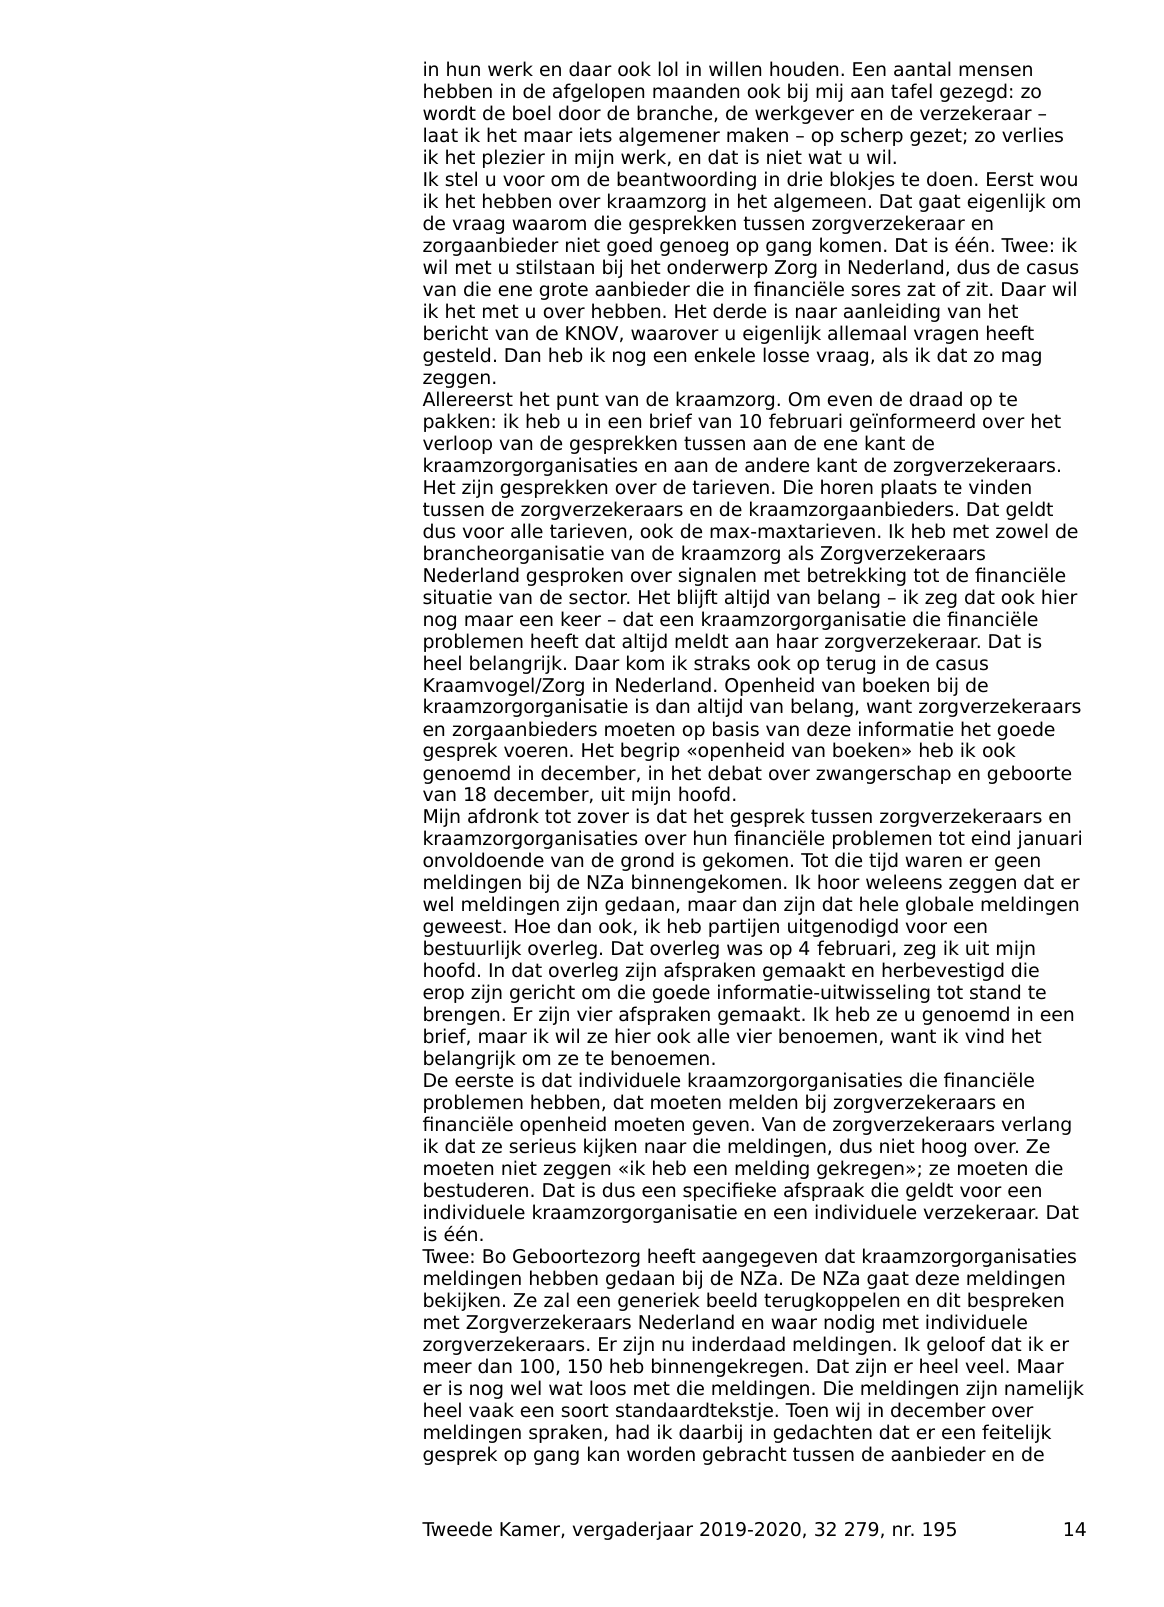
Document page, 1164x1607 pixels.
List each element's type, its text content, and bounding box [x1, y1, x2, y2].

text Ik stel u voor om de beantwoording in drie blokjes te doen. Eerst wou ik het hebben over kraamzorg in het algemeen. Dat gaat eigenlijk om de vraag waarom die gesprekken tussen zorgverzekeraar en zorgaanbieder niet goed genoeg op gang komen. Dat is één. Twee: ik wil met u stilstaan bij het onderwerp Zorg in Nederland, dus de casus van die ene grote aanbieder die in financiële sores zat of zit. Daar wil ik het met u over hebben. Het derde is naar aanleiding van het bericht van de KNOV, waarover u eigenlijk allemaal vragen heeft gesteld. Dan heb ik nog een enkele losse vraag, als ik dat zo mag zeggen. [422, 169, 1087, 389]
text in hun werk en daar ook lol in willen houden. Een aantal mensen hebben in de afgelopen maanden ook bij mij aan tafel gezegd: zo wordt de boel door de branche, de werkgever en de verzekeraar – laat ik het maar iets algemener maken – op scherp gezet; zo verlies ik het plezier in mijn werk, en dat is niet wat u wil. [422, 59, 1087, 169]
text Twee: Bo Geboortezorg heeft aangegeven dat kraamzorgorganisaties meldingen hebben gedaan bij de NZa. De NZa gaat deze meldingen bekijken. Ze zal een generiek beeld terugkoppelen en dit bespreken met Zorgverzekeraars Nederland en waar nodig met individuele zorgverzekeraars. Er zijn nu inderdaad meldingen. Ik geloof dat ik er meer dan 100, 150 heb binnengekregen. Dat zijn er heel veel. Maar er is nog wel wat loos met die meldingen. Die meldingen zijn namelijk heel vaak een soort standaardtekstje. Toen wij in december over meldingen spraken, had ik daarbij in gedachten dat er een feitelijk gesprek op gang kan worden gebracht tussen de aanbieder en de [422, 1246, 1087, 1466]
text De eerste is dat individuele kraamzorgorganisaties die financiële problemen hebben, dat moeten melden bij zorgverzekeraars en financiële openheid moeten geven. Van de zorgverzekeraars verlang ik dat ze serieus kijken naar die meldingen, dus niet hoog over. Ze moeten niet zeggen «ik heb een melding gekregen»; ze moeten die bestuderen. Dat is dus een specifieke afspraak die geldt voor een individuele kraamzorgorganisatie en een individuele verzekeraar. Dat is één. [422, 1070, 1087, 1246]
text Mijn afdronk tot zover is dat het gesprek tussen zorgverzekeraars en kraamzorgorganisaties over hun financiële problemen tot eind januari onvoldoende van de grond is gekomen. Tot die tijd waren er geen meldingen bij de NZa binnengekomen. Ik hoor weleens zeggen dat er wel meldingen zijn gedaan, maar dan zijn dat hele globale meldingen geweest. Hoe dan ook, ik heb partijen uitgenodigd voor een bestuurlijk overleg. Dat overleg was op 4 februari, zeg ik uit mijn hoofd. In dat overleg zijn afspraken gemaakt en herbevestigd die erop zijn gericht om die goede informatie-uitwisseling tot stand te brengen. Er zijn vier afspraken gemaakt. Ik heb ze u genoemd in een brief, maar ik wil ze hier ook alle vier benoemen, want ik vind het belangrijk om ze te benoemen. [422, 806, 1087, 1070]
text Allereerst het punt van de kraamzorg. Om even de draad op te pakken: ik heb u in een brief van 10 februari geïnformeerd over het verloop van de gesprekken tussen aan de ene kant de kraamzorgorganisaties en aan de andere kant de zorgverzekeraars. Het zijn gesprekken over de tarieven. Die horen plaats te vinden tussen de zorgverzekeraars en de kraamzorgaanbieders. Dat geldt dus voor alle tarieven, ook de max-maxtarieven. Ik heb met zowel de brancheorganisatie van de kraamzorg als Zorgverzekeraars Nederland gesproken over signalen met betrekking tot de financiële situatie van de sector. Het blijft altijd van belang – ik zeg dat ook hier nog maar een keer – dat een kraamzorgorganisatie die financiële problemen heeft dat altijd meldt aan haar zorgverzekeraar. Dat is heel belangrijk. Daar kom ik straks ook op terug in de casus Kraamvogel/Zorg in Nederland. Openheid van boeken bij de kraamzorgorganisatie is dan altijd van belang, want zorgverzekeraars en zorgaanbieders moeten op basis van deze informatie het goede gesprek voeren. Het begrip «openheid van boeken» heb ik ook genoemd in december, in het debat over zwangerschap en geboorte van 18 december, uit mijn hoofd. [422, 389, 1087, 806]
